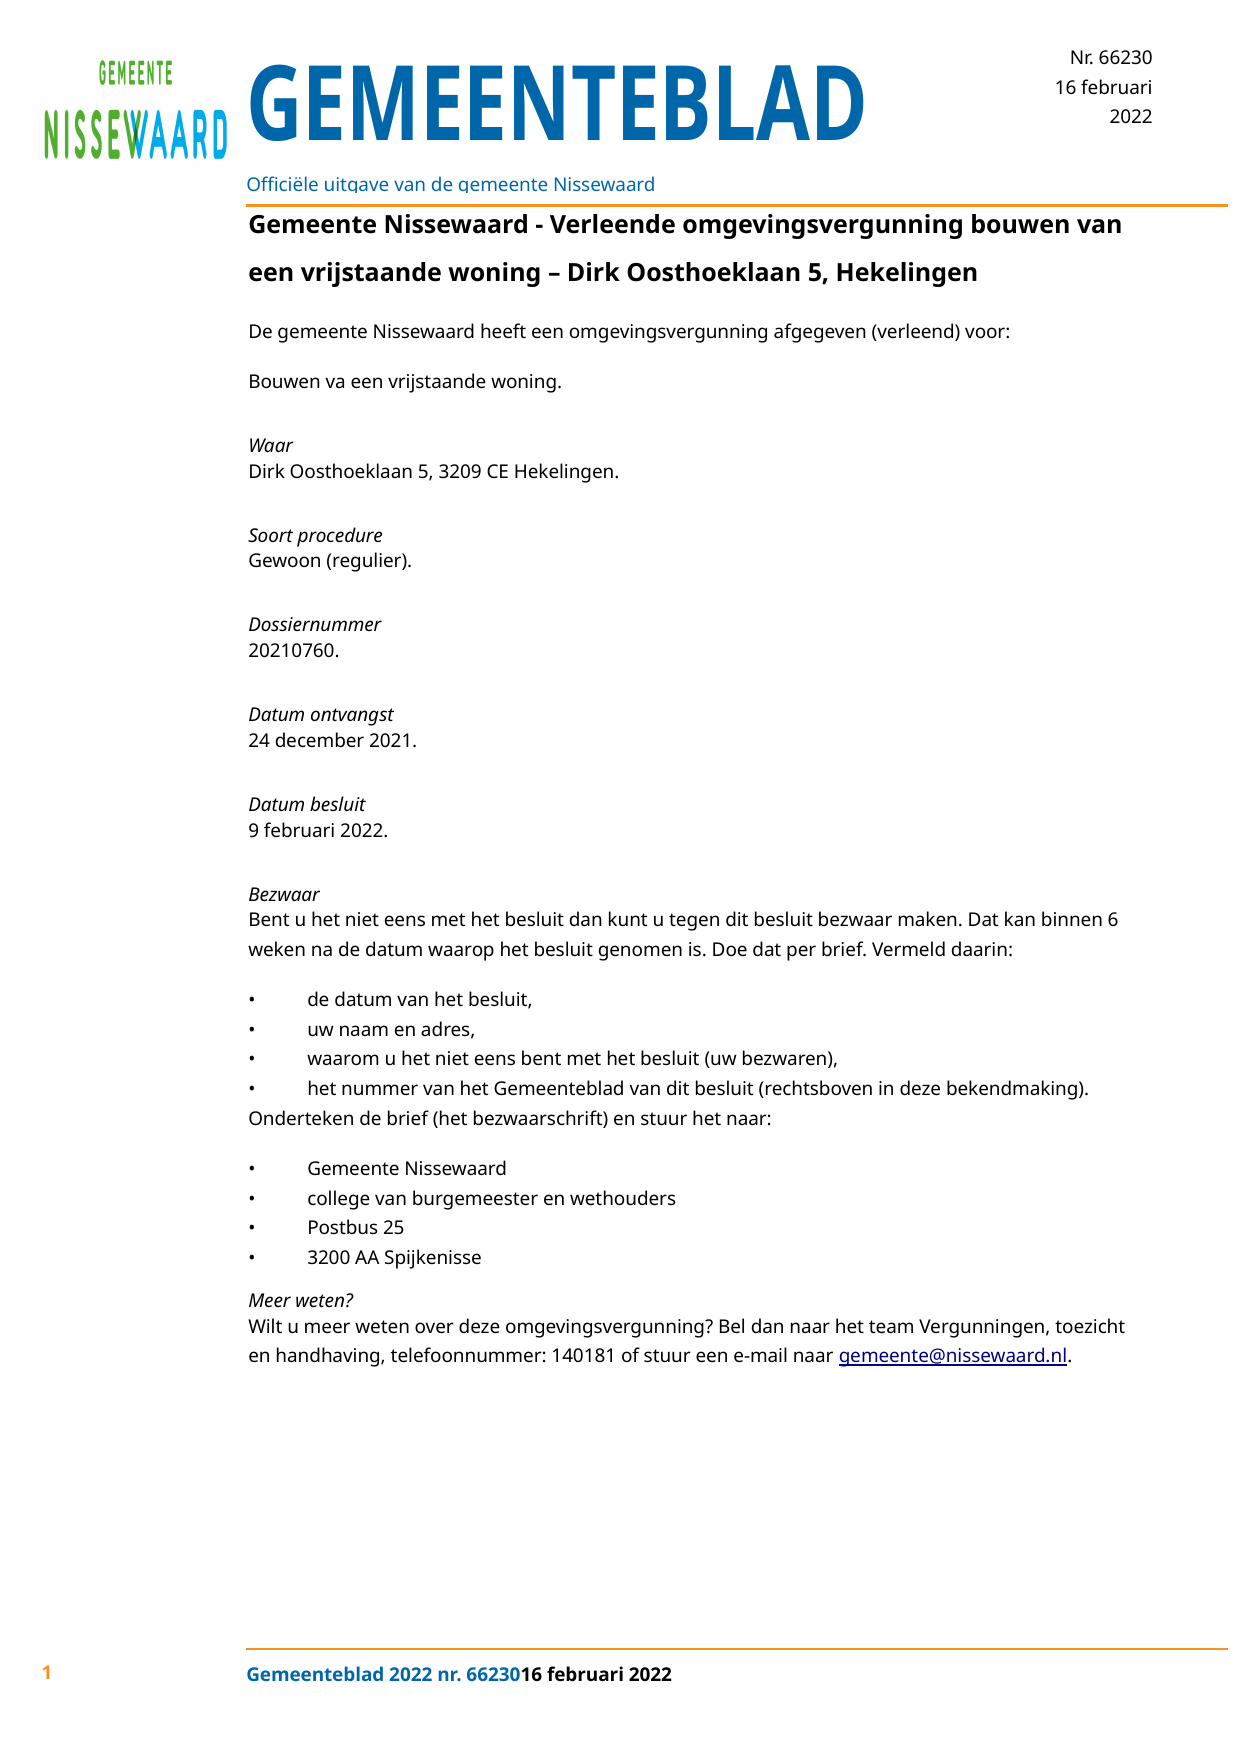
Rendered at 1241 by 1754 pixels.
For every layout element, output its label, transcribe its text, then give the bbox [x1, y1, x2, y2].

list uw naam en adres, [248, 1016, 1152, 1042]
text Bouwen va een vrijstaande woning. [248, 368, 1152, 394]
list de datum van het besluit, [248, 986, 1152, 1012]
text Waar [248, 432, 1152, 458]
text 20210760. [248, 637, 1152, 663]
list Postbus 25 [248, 1214, 1152, 1240]
text Onderteken de brief (het bezwaarschrift) en stuur het naar: [248, 1105, 1152, 1131]
list Gemeente Nissewaard [248, 1155, 1152, 1181]
picture [41, 47, 231, 172]
text Bezwaar [248, 881, 1152, 906]
list het nummer van het Gemeenteblad van dit besluit (rechtsboven in deze bekendmaking). [248, 1075, 1152, 1101]
text Gewoon (regulier). [248, 548, 1152, 573]
list 3200 AA Spijkenisse [248, 1244, 1152, 1270]
text Dirk Oosthoeklaan 5, 3209 CE Hekelingen. [248, 458, 1152, 484]
text 24 december 2021. [248, 727, 1152, 753]
text Dossiernummer [248, 612, 1152, 637]
list college van burgemeester en wethouders [248, 1185, 1152, 1211]
text Datum ontvangst [248, 701, 1152, 727]
text Wilt u meer weten over deze omgevingsvergunning? Bel dan naar het team Vergunningen, toezicht en handhaving, telefoonnummer: 140181 of stuur een e-mail naar gemeente@nissewaard.nl. [248, 1313, 1152, 1368]
text De gemeente Nissewaard heeft een omgevingsvergunning afgegeven (verleend) voor: [248, 318, 1152, 344]
list waarom u het niet eens bent met het besluit (uw bezwaren), [248, 1046, 1152, 1071]
text Meer weten? [248, 1287, 1152, 1313]
text Gemeente Nissewaard - Verleende omgevingsvergunning bouwen van een vrijstaande woning – Dirk Oosthoeklaan 5, Hekelingen [248, 207, 1152, 288]
text Datum besluit [248, 791, 1152, 817]
text Soort procedure [248, 522, 1152, 548]
text 9 februari 2022. [248, 817, 1152, 842]
text Bent u het niet eens met het besluit dan kunt u tegen dit besluit bezwaar maken. Dat kan binnen 6 weken na de datum waarop het besluit genomen is. Doe dat per brief. Vermeld daarin: [248, 906, 1152, 962]
